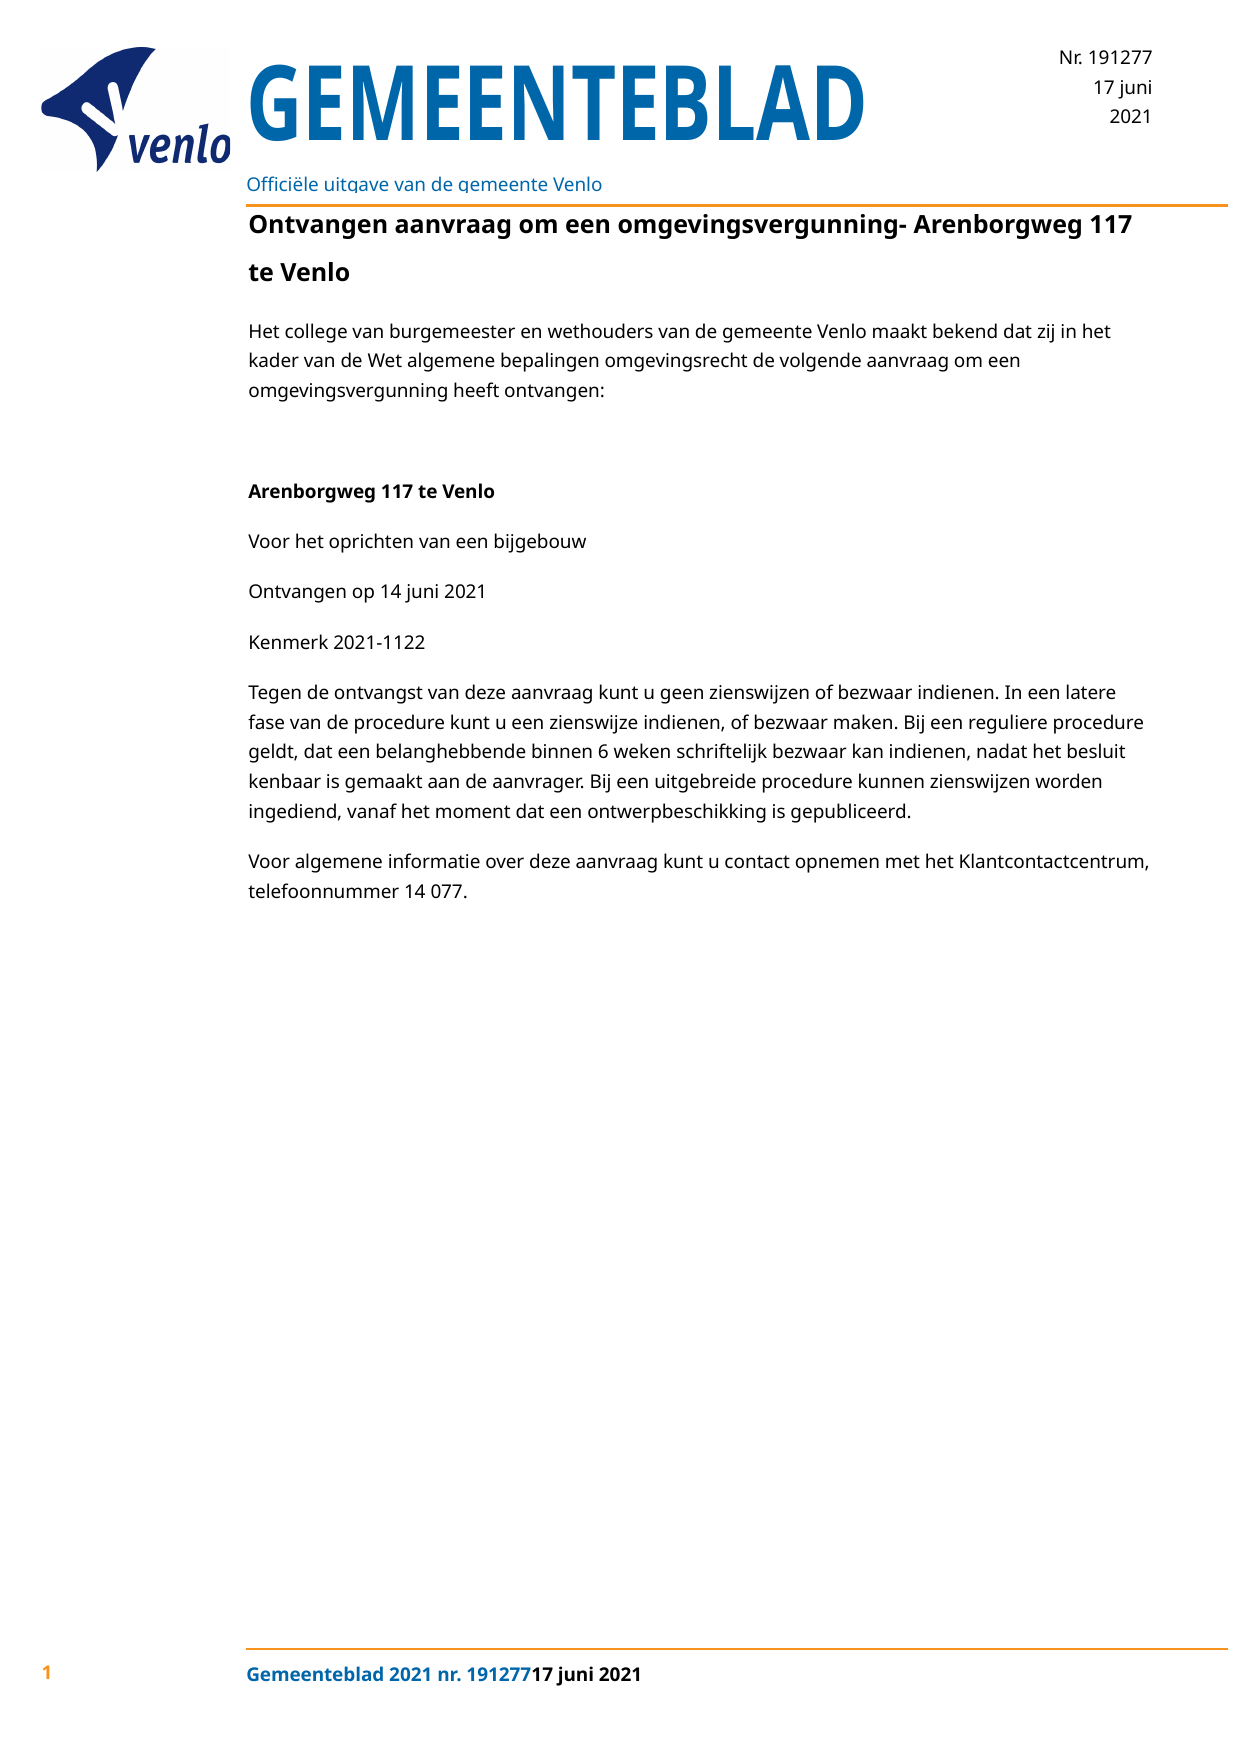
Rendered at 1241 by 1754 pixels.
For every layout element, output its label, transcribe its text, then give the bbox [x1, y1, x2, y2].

text Het college van burgemeester en wethouders van de gemeente Venlo maakt bekend dat zij in het kader van de Wet algemene bepalingen omgevingsrecht de volgende aanvraag om een omgevingsvergunning heeft ontvangen: [248, 318, 1152, 403]
text Arenborgweg 117 te Venlo [248, 478, 1152, 504]
text Ontvangen op 14 juni 2021 [248, 579, 1152, 604]
text Kenmerk 2021-1122 [248, 629, 1152, 655]
text Voor algemene informatie over deze aanvraag kunt u contact opnemen met het Klantcontactcentrum, telefoonnummer 14 077. [248, 848, 1152, 904]
text Ontvangen aanvraag om een omgevingsvergunning- Arenborgweg 117 te Venlo [248, 207, 1152, 288]
picture [41, 47, 231, 172]
text Tegen de ontvangst van deze aanvraag kunt u geen zienswijzen of bezwaar indienen. In een latere fase van de procedure kunt u een zienswijze indienen, of bezwaar maken. Bij een reguliere procedure geldt, dat een belanghebbende binnen 6 weken schriftelijk bezwaar kan indienen, nadat het besluit kenbaar is gemaakt aan de aanvrager. Bij een uitgebreide procedure kunnen zienswijzen worden ingediend, vanaf het moment dat een ontwerpbeschikking is gepubliceerd. [248, 679, 1152, 824]
text Voor het oprichten van een bijgebouw [248, 528, 1152, 554]
